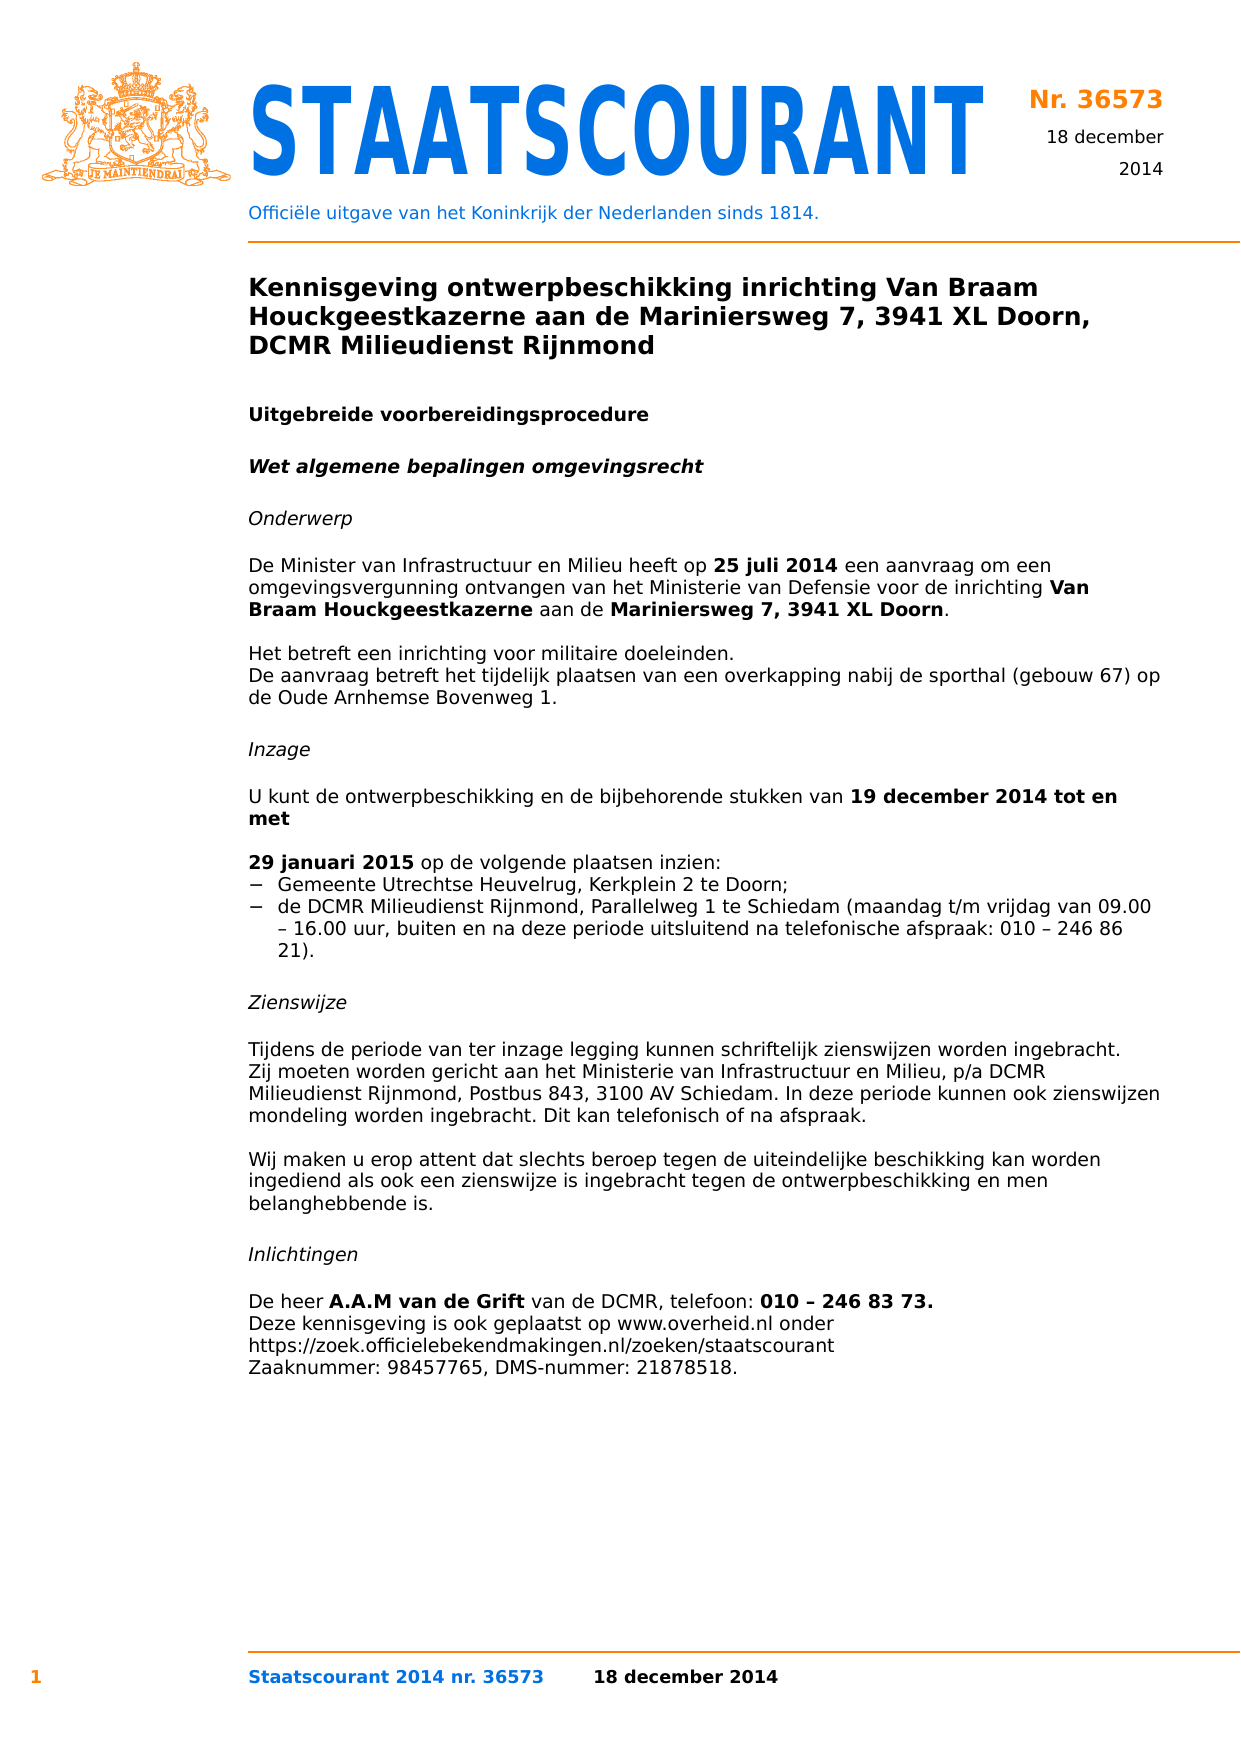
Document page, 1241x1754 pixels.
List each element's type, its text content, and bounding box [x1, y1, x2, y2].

text 29 januari 2015 op de volgende plaatsen inzien: [248, 852, 1163, 874]
subtitle Inlichtingen [248, 1244, 1163, 1266]
subtitle Inzage [248, 739, 1163, 761]
text U kunt de ontwerpbeschikking en de bijbehorende stukken van 19 december 2014 tot en met [248, 786, 1163, 830]
text − de DCMR Milieudienst Rijnmond, Parallelweg 1 te Schiedam (maandag t/m vrijdag van 09.00 – 16.00 uur, buiten en na deze periode uitsluitend na telefonische afspraak: 010 – 246 86 21). [248, 896, 1163, 962]
text De Minister van Infrastructuur en Milieu heeft op 25 juli 2014 een aanvraag om een omgevingsvergunning ontvangen van het Ministerie van Defensie voor de inrichting Van Braam Houckgeestkazerne aan de Mariniersweg 7, 3941 XL Doorn. [248, 555, 1163, 621]
subtitle Kennisgeving ontwerpbeschikking inrichting Van Braam Houckgeestkazerne aan de Mariniersweg 7, 3941 XL Doorn, DCMR Milieudienst Rijnmond [248, 273, 1163, 361]
text Het betreft een inrichting voor militaire doeleinden. [248, 643, 1163, 665]
table_cell 18 december [998, 121, 1240, 153]
text Wij maken u erop attent dat slechts beroep tegen de uiteindelijke beschikking kan worden ingediend als ook een zienswijze is ingebracht tegen de ontwerpbeschikking en men belanghebbende is. [248, 1148, 1163, 1214]
text De aanvraag betreft het tijdelijk plaatsen van een overkapping nabij de sporthal (gebouw 67) op de Oude Arnhemse Bovenweg 1. [248, 665, 1163, 709]
text − Gemeente Utrechtse Heuvelrug, Kerkplein 2 te Doorn; [248, 874, 1163, 896]
table_header [25, 62, 248, 241]
text Zij moeten worden gericht aan het Ministerie van Infrastructuur en Milieu, p/a DCMR Milieudienst Rijnmond, Postbus 843, 3100 AV Schiedam. In deze periode kunnen ook zienswijzen mondeling worden ingebracht. Dit kan telefonisch of na afspraak. [248, 1061, 1163, 1127]
subtitle Wet algemene bepalingen omgevingsrecht [248, 456, 1163, 478]
subtitle Zienswijze [248, 992, 1163, 1014]
text Deze kennisgeving is ook geplaatst op www.overheid.nl onder https://zoek.officielebekendmakingen.nl/zoeken/staatscourant [248, 1313, 1163, 1357]
text Zaaknummer: 98457765, DMS-nummer: 21878518. [248, 1357, 1163, 1379]
subtitle Uitgebreide voorbereidingsprocedure [248, 404, 1163, 426]
table_cell 2014 [998, 153, 1240, 203]
table_header STAATSCOURANT [248, 62, 998, 203]
picture [41, 62, 231, 186]
text De heer A.A.M van de Grift van de DCMR, telefoon: 010 – 246 83 73. [248, 1291, 1163, 1313]
table_header Nr. 36573 [998, 62, 1240, 121]
subtitle Onderwerp [248, 508, 1163, 530]
table_cell Officiële uitgave van het Koninkrijk der Nederlanden sinds 1814. [248, 203, 1240, 241]
text Tijdens de periode van ter inzage legging kunnen schriftelijk zienswijzen worden ingebracht. [248, 1039, 1163, 1061]
